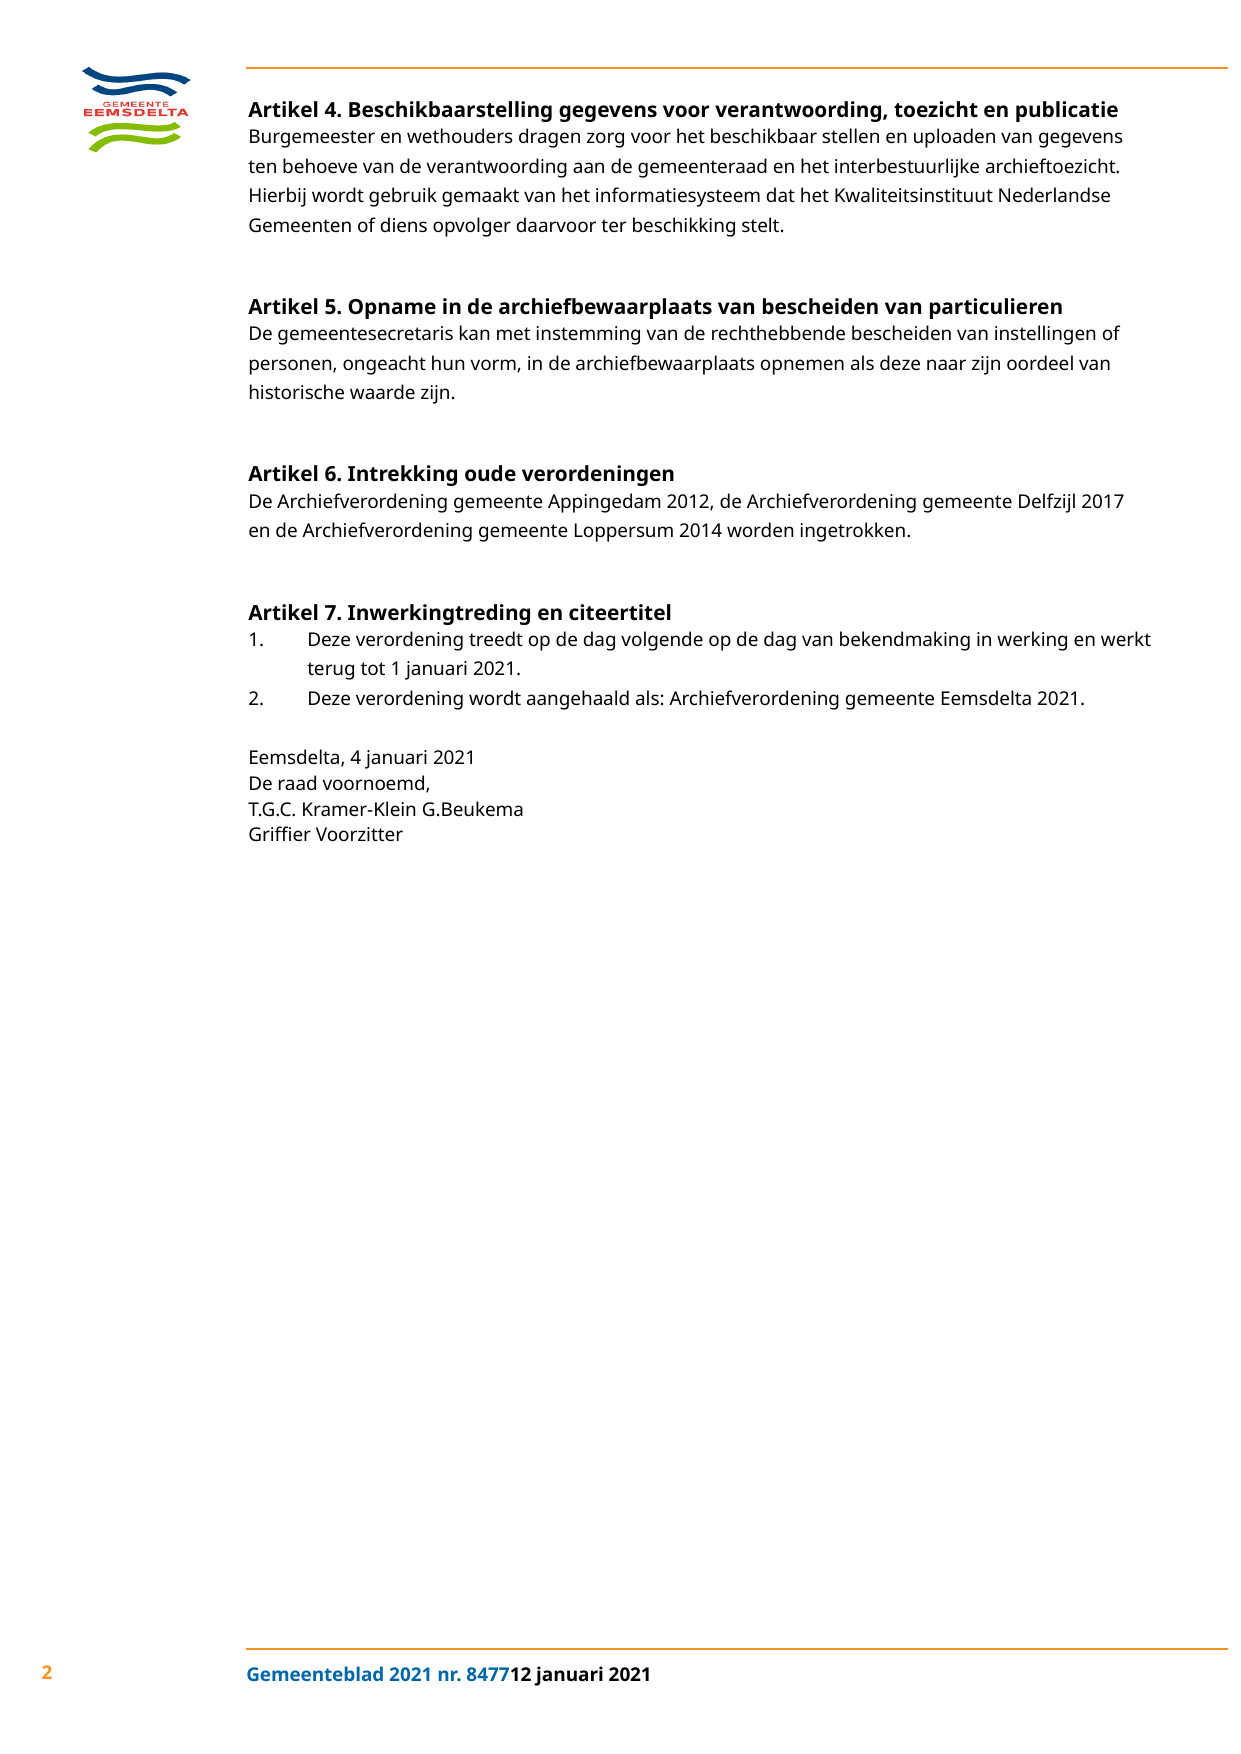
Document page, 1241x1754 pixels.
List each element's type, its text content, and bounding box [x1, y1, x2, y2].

text Artikel 6. Intrekking oude verordeningen [248, 459, 1152, 488]
text Burgemeester en wethouders dragen zorg voor het beschikbaar stellen en uploaden van gegevens ten behoeve van de verantwoording aan de gemeenteraad en het interbestuurlijke archieftoezicht. Hierbij wordt gebruik gemaakt van het informatiesysteem dat het Kwaliteitsinstituut Nederlandse Gemeenten of diens opvolger daarvoor ter beschikking stelt. [248, 123, 1152, 238]
list Deze verordening treedt op de dag volgende op de dag van bekendmaking in werking en werkt terug tot 1 januari 2021. [248, 626, 1152, 681]
text Artikel 5. Opname in de archiefbewaarplaats van bescheiden van particulieren [248, 292, 1152, 320]
text De gemeentesecretaris kan met instemming van de rechthebbende bescheiden van instellingen of personen, ongeacht hun vorm, in de archiefbewaarplaats opnemen als deze naar zijn oordeel van historische waarde zijn. [248, 320, 1152, 405]
text De Archiefverordening gemeente Appingedam 2012, de Archiefverordening gemeente Delfzijl 2017 en de Archiefverordening gemeente Loppersum 2014 worden ingetrokken. [248, 488, 1152, 543]
text Artikel 4. Beschikbaarstelling gegevens voor verantwoording, toezicht en publicatie [248, 95, 1152, 123]
text Griffier Voorzitter [248, 822, 1152, 847]
text T.G.C. Kramer-Klein G.Beukema [248, 796, 1152, 822]
picture [41, 47, 231, 172]
text De raad voornoemd, [248, 770, 1152, 796]
text Eemsdelta, 4 januari 2021 [248, 744, 1152, 770]
list Deze verordening wordt aangehaald als: Archiefverordening gemeente Eemsdelta 2021. [248, 685, 1152, 711]
text Artikel 7. Inwerkingtreding en citeertitel [248, 598, 1152, 626]
